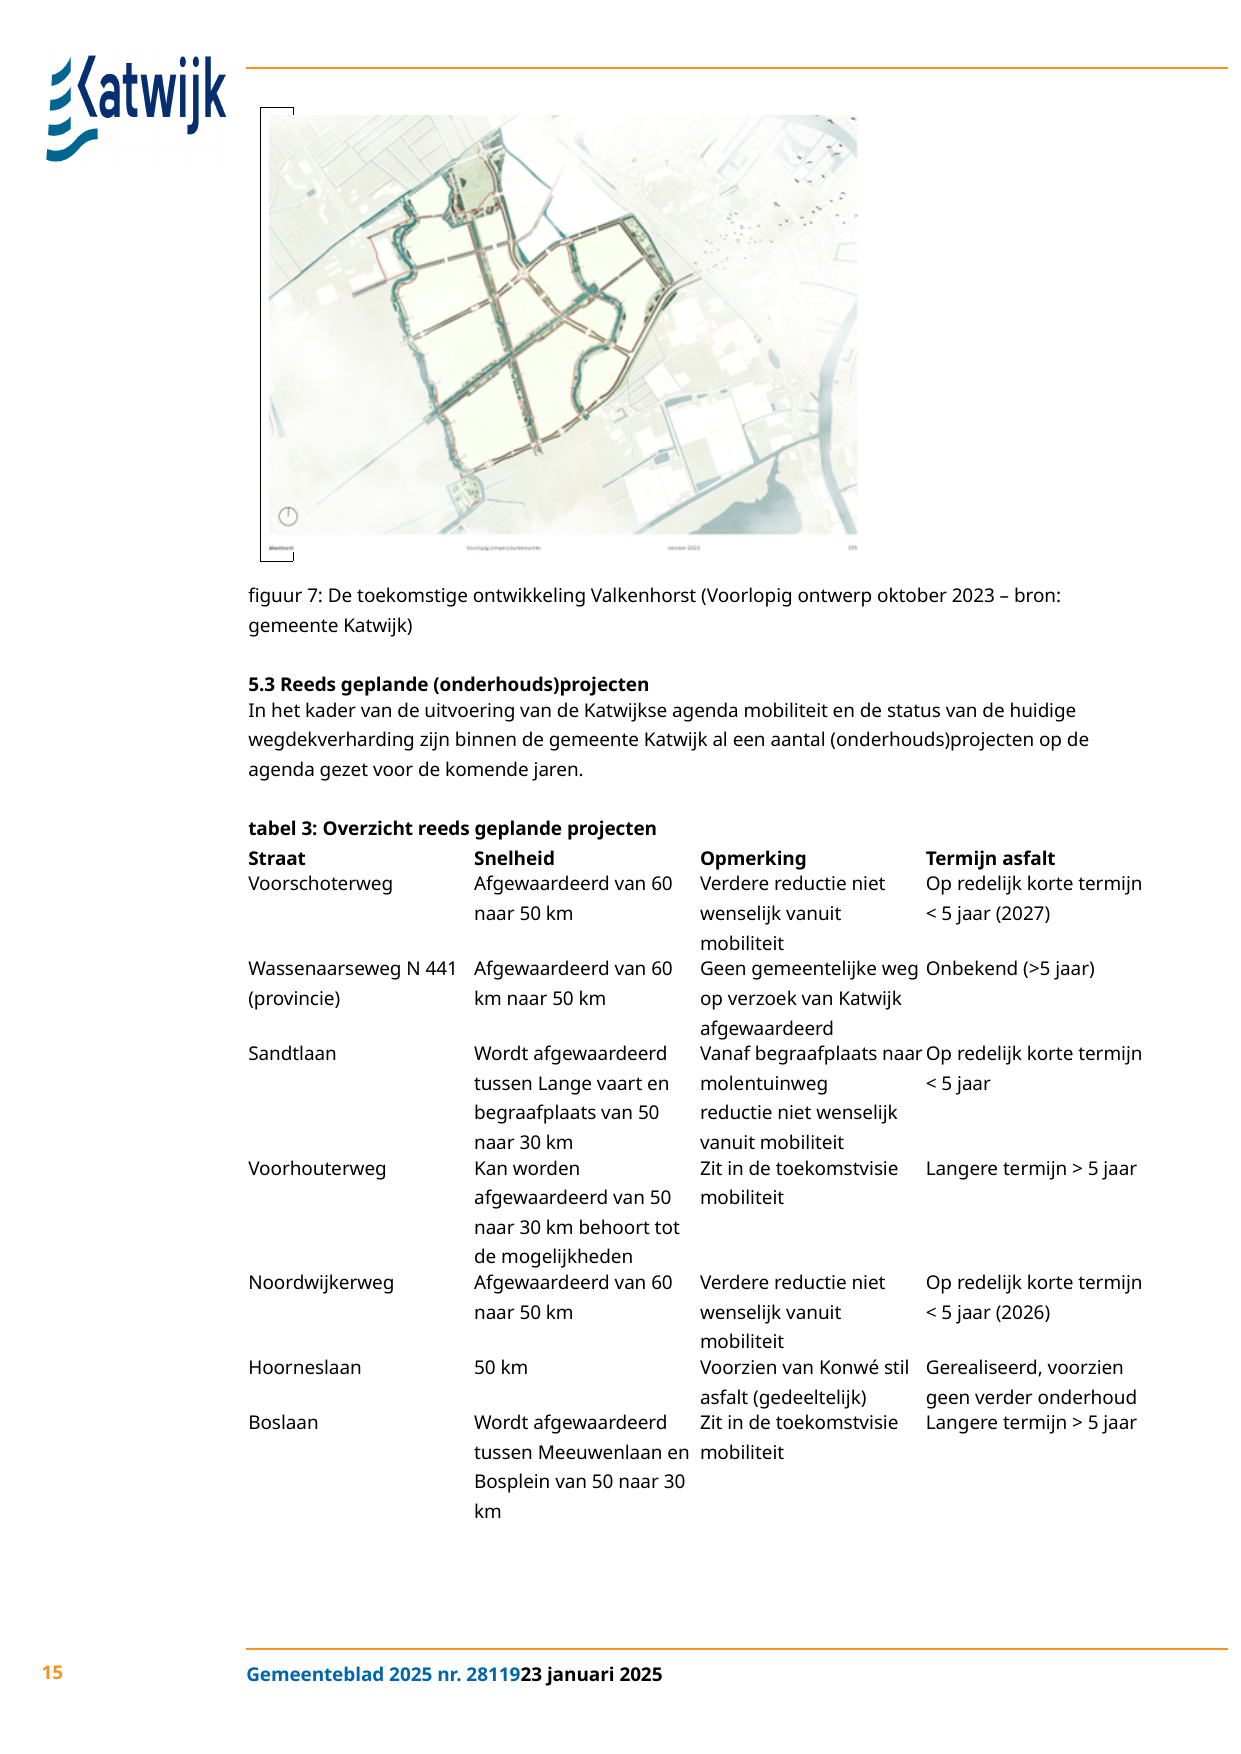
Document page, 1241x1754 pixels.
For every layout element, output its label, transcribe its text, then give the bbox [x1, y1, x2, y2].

table_cell Gerealiseerd, voorzien geen verder onderhoud [926, 1354, 1152, 1409]
table_cell Op redelijk korte termijn < 5 jaar [926, 1040, 1152, 1155]
table_cell Hoorneslaan [248, 1354, 474, 1409]
table_cell Voorzien van Konwé stil asfalt (gedeeltelijk) [700, 1354, 926, 1409]
table_cell Op redelijk korte termijn < 5 jaar (2027) [926, 871, 1152, 956]
table_cell 50 km [474, 1354, 700, 1409]
table_cell Voorschoterweg [248, 871, 474, 956]
table_cell Kan worden afgewaardeerd van 50 naar 30 km behoort tot de mogelijkheden [474, 1155, 700, 1269]
table_cell Sandtlaan [248, 1040, 474, 1155]
table_cell Verdere reductie niet wenselijk vanuit mobiliteit [700, 871, 926, 956]
table_cell Wassenaarseweg N 441 (provincie) [248, 956, 474, 1040]
table_cell Voorhouterweg [248, 1155, 474, 1269]
text In het kader van de uitvoering van de Katwijkse agenda mobiliteit en de status van de huidige wegdekverharding zijn binnen de gemeente Katwijk al een aantal (onderhouds)projecten op de agenda gezet voor de komende jaren. [248, 697, 1152, 782]
table_cell Noordwijkerweg [248, 1269, 474, 1354]
table_cell Zit in de toekomstvisie mobiliteit [700, 1410, 926, 1524]
table_header Straat [248, 845, 474, 871]
table_cell Afgewaardeerd van 60 naar 50 km [474, 1269, 700, 1354]
table_cell Verdere reductie niet wenselijk vanuit mobiliteit [700, 1269, 926, 1354]
table_cell Onbekend (>5 jaar) [926, 956, 1152, 1040]
picture [268, 115, 860, 552]
table_cell Zit in de toekomstvisie mobiliteit [700, 1155, 926, 1269]
table_header Opmerking [700, 845, 926, 871]
table_cell Wordt afgewaardeerd tussen Meeuwenlaan en Bosplein van 50 naar 30 km [474, 1410, 700, 1524]
table_cell Vanaf begraafplaats naar molentuinweg reductie niet wenselijk vanuit mobiliteit [700, 1040, 926, 1155]
text figuur 7: De toekomstige ontwikkeling Valkenhorst (Voorlopig ontwerp oktober 2023 – bron: gemeente Katwijk) [248, 582, 1152, 638]
table_cell Op redelijk korte termijn < 5 jaar (2026) [926, 1269, 1152, 1354]
table_cell Wordt afgewaardeerd tussen Lange vaart en begraafplaats van 50 naar 30 km [474, 1040, 700, 1155]
table_cell Afgewaardeerd van 60 km naar 50 km [474, 956, 700, 1040]
picture [41, 47, 231, 172]
text tabel 3: Overzicht reeds geplande projecten [248, 815, 1152, 841]
text 5.3 Reeds geplande (onderhouds)projecten [248, 671, 1152, 697]
table_cell Geen gemeentelijke weg op verzoek van Katwijk afgewaardeerd [700, 956, 926, 1040]
table_cell Afgewaardeerd van 60 naar 50 km [474, 871, 700, 956]
table_header Termijn asfalt [926, 845, 1152, 871]
table_cell Boslaan [248, 1410, 474, 1524]
table_header Snelheid [474, 845, 700, 871]
table_cell Langere termijn > 5 jaar [926, 1410, 1152, 1524]
table_cell Langere termijn > 5 jaar [926, 1155, 1152, 1269]
